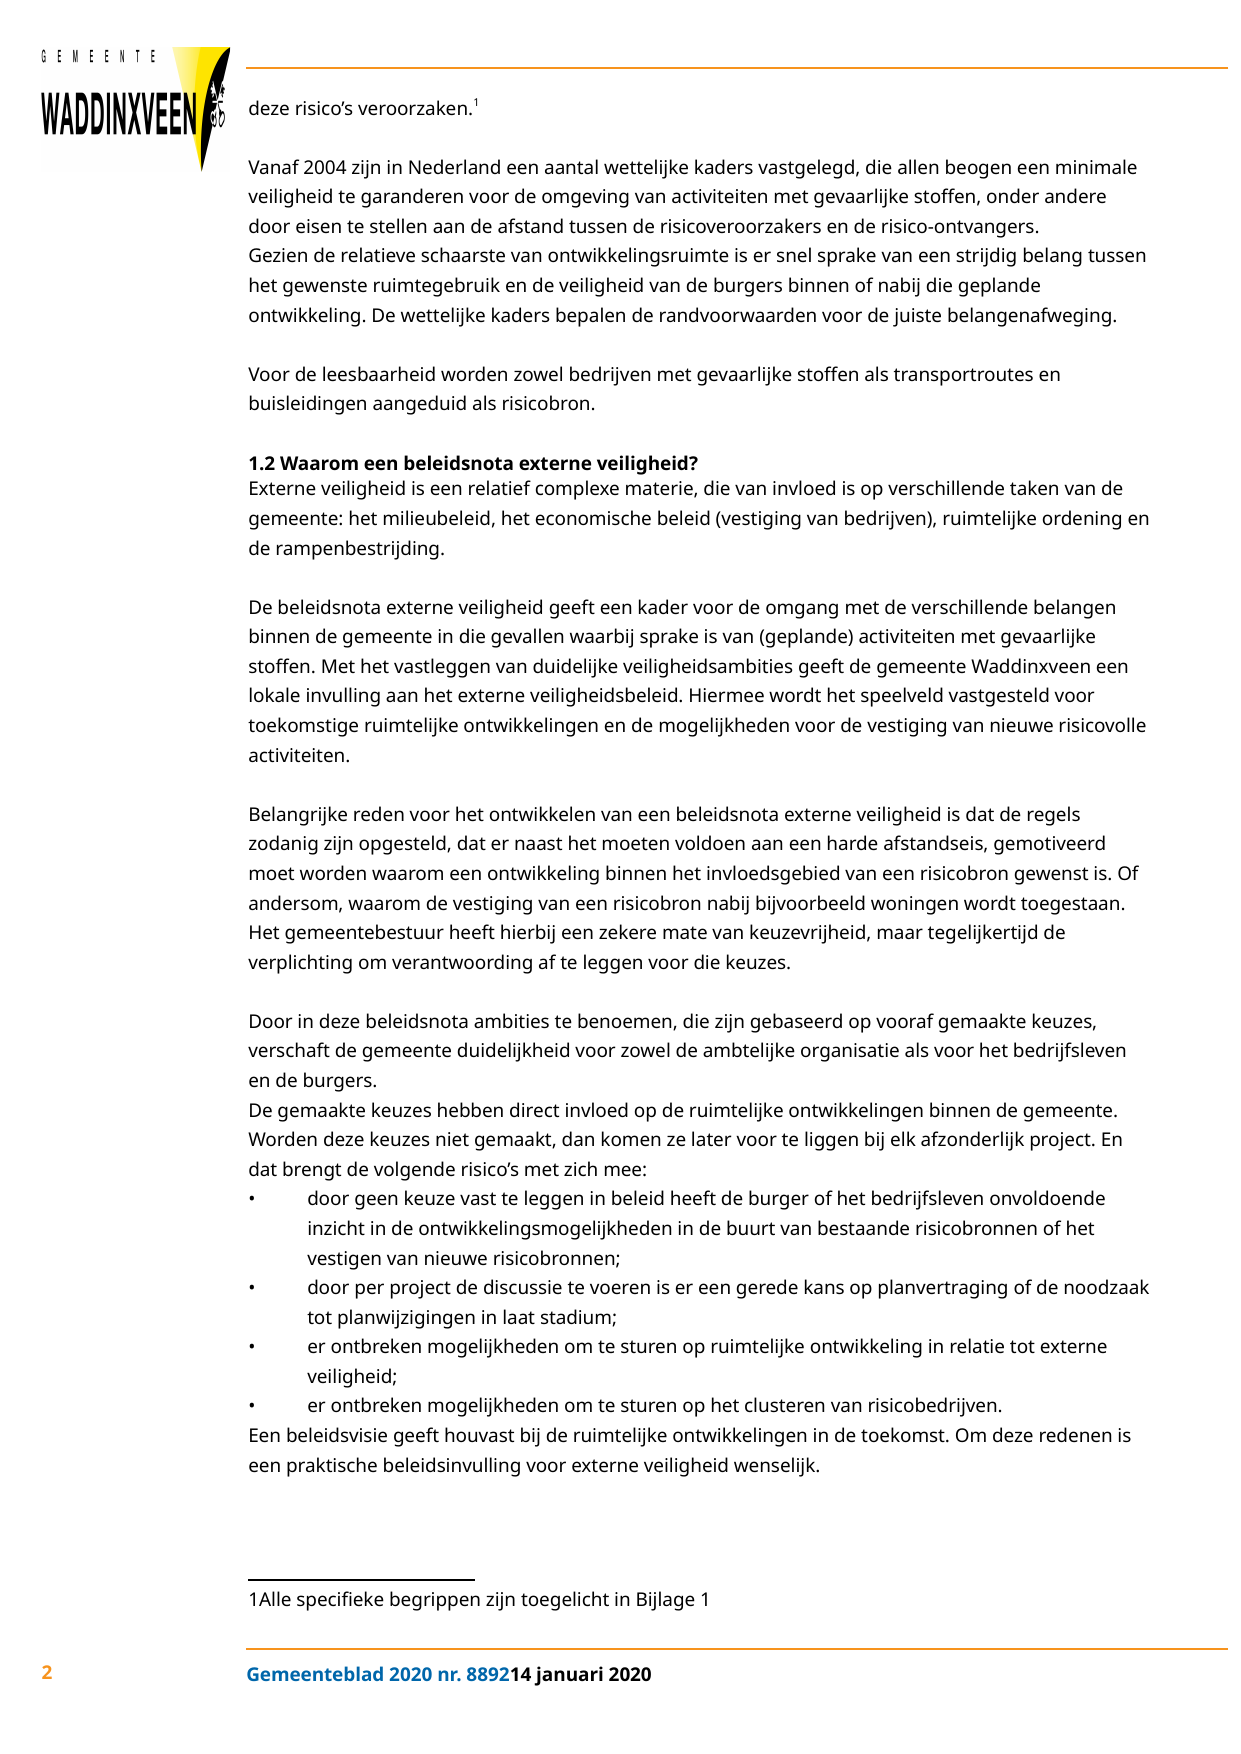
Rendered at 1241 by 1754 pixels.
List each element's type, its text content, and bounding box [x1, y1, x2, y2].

text De gemaakte keuzes hebben direct invloed op de ruimtelijke ontwikkelingen binnen de gemeente. Worden deze keuzes niet gemaakt, dan komen ze later voor te liggen bij elk afzonderlijk project. En dat brengt de volgende risico’s met zich mee: [248, 1097, 1152, 1182]
picture [41, 47, 231, 172]
text Belangrijke reden voor het ontwikkelen van een beleidsnota externe veiligheid is dat de regels zodanig zijn opgesteld, dat er naast het moeten voldoen aan een harde afstandseis, gemotiveerd moet worden waarom een ontwikkeling binnen het invloedsgebied van een risicobron gewenst is. Of andersom, waarom de vestiging van een risicobron nabij bijvoorbeeld woningen wordt toegestaan. Het gemeentebestuur heeft hierbij een zekere mate van keuzevrijheid, maar tegelijkertijd de verplichting om verantwoording af te leggen voor die keuzes. [248, 801, 1152, 974]
text Voor de leesbaarheid worden zowel bedrijven met gevaarlijke stoffen als transportroutes en buisleidingen aangeduid als risicobron. [248, 361, 1152, 416]
list door per project de discussie te voeren is er een gerede kans op planvertraging of de noodzaak tot planwijzigingen in laat stadium; [248, 1274, 1152, 1329]
text De beleidsnota externe veiligheid geeft een kader voor de omgang met de verschillende belangen binnen de gemeente in die gevallen waarbij sprake is van (geplande) activiteiten met gevaarlijke stoffen. Met het vastleggen van duidelijke veiligheidsambities geeft de gemeente Waddinxveen een lokale invulling aan het externe veiligheidsbeleid. Hiermee wordt het speelveld vastgesteld voor toekomstige ruimtelijke ontwikkelingen en de mogelijkheden voor de vestiging van nieuwe risicovolle activiteiten. [248, 594, 1152, 767]
text Gezien de relatieve schaarste van ontwikkelingsruimte is er snel sprake van een strijdig belang tussen het gewenste ruimtegebruik en de veiligheid van de burgers binnen of nabij die geplande ontwikkeling. De wettelijke kaders bepalen de randvoorwaarden voor de juiste belangenafweging. [248, 243, 1152, 328]
text Alle specifieke begrippen zijn toegelicht in Bijlage 1 [248, 1586, 1152, 1612]
text Door in deze beleidsnota ambities te benoemen, die zijn gebaseerd op vooraf gemaakte keuzes, verschaft de gemeente duidelijkheid voor zowel de ambtelijke organisatie als voor het bedrijfsleven en de burgers. [248, 1008, 1152, 1093]
list door geen keuze vast te leggen in beleid heeft de burger of het bedrijfsleven onvoldoende inzicht in de ontwikkelingsmogelijkheden in de buurt van bestaande risicobronnen of het vestigen van nieuwe risicobronnen; [248, 1186, 1152, 1270]
list er ontbreken mogelijkheden om te sturen op ruimtelijke ontwikkeling in relatie tot externe veiligheid; [248, 1333, 1152, 1389]
text Een beleidsvisie geeft houvast bij de ruimtelijke ontwikkelingen in de toekomst. Om deze redenen is een praktische beleidsinvulling voor externe veiligheid wenselijk. [248, 1422, 1152, 1477]
text 1.2 Waarom een beleidsnota externe veiligheid? [248, 450, 1152, 476]
text Externe veiligheid is een relatief complexe materie, die van invloed is op verschillende taken van de gemeente: het milieubeleid, het economische beleid (vestiging van bedrijven), ruimtelijke ordening en de rampenbestrijding. [248, 476, 1152, 560]
list er ontbreken mogelijkheden om te sturen op het clusteren van risicobedrijven. [248, 1393, 1152, 1418]
text deze risico’s veroorzaken. [248, 95, 1152, 121]
text Vanaf 2004 zijn in Nederland een aantal wettelijke kaders vastgelegd, die allen beogen een minimale veiligheid te garanderen voor de omgeving van activiteiten met gevaarlijke stoffen, onder andere door eisen te stellen aan de afstand tussen de risicoveroorzakers en de risico-ontvangers. [248, 154, 1152, 239]
